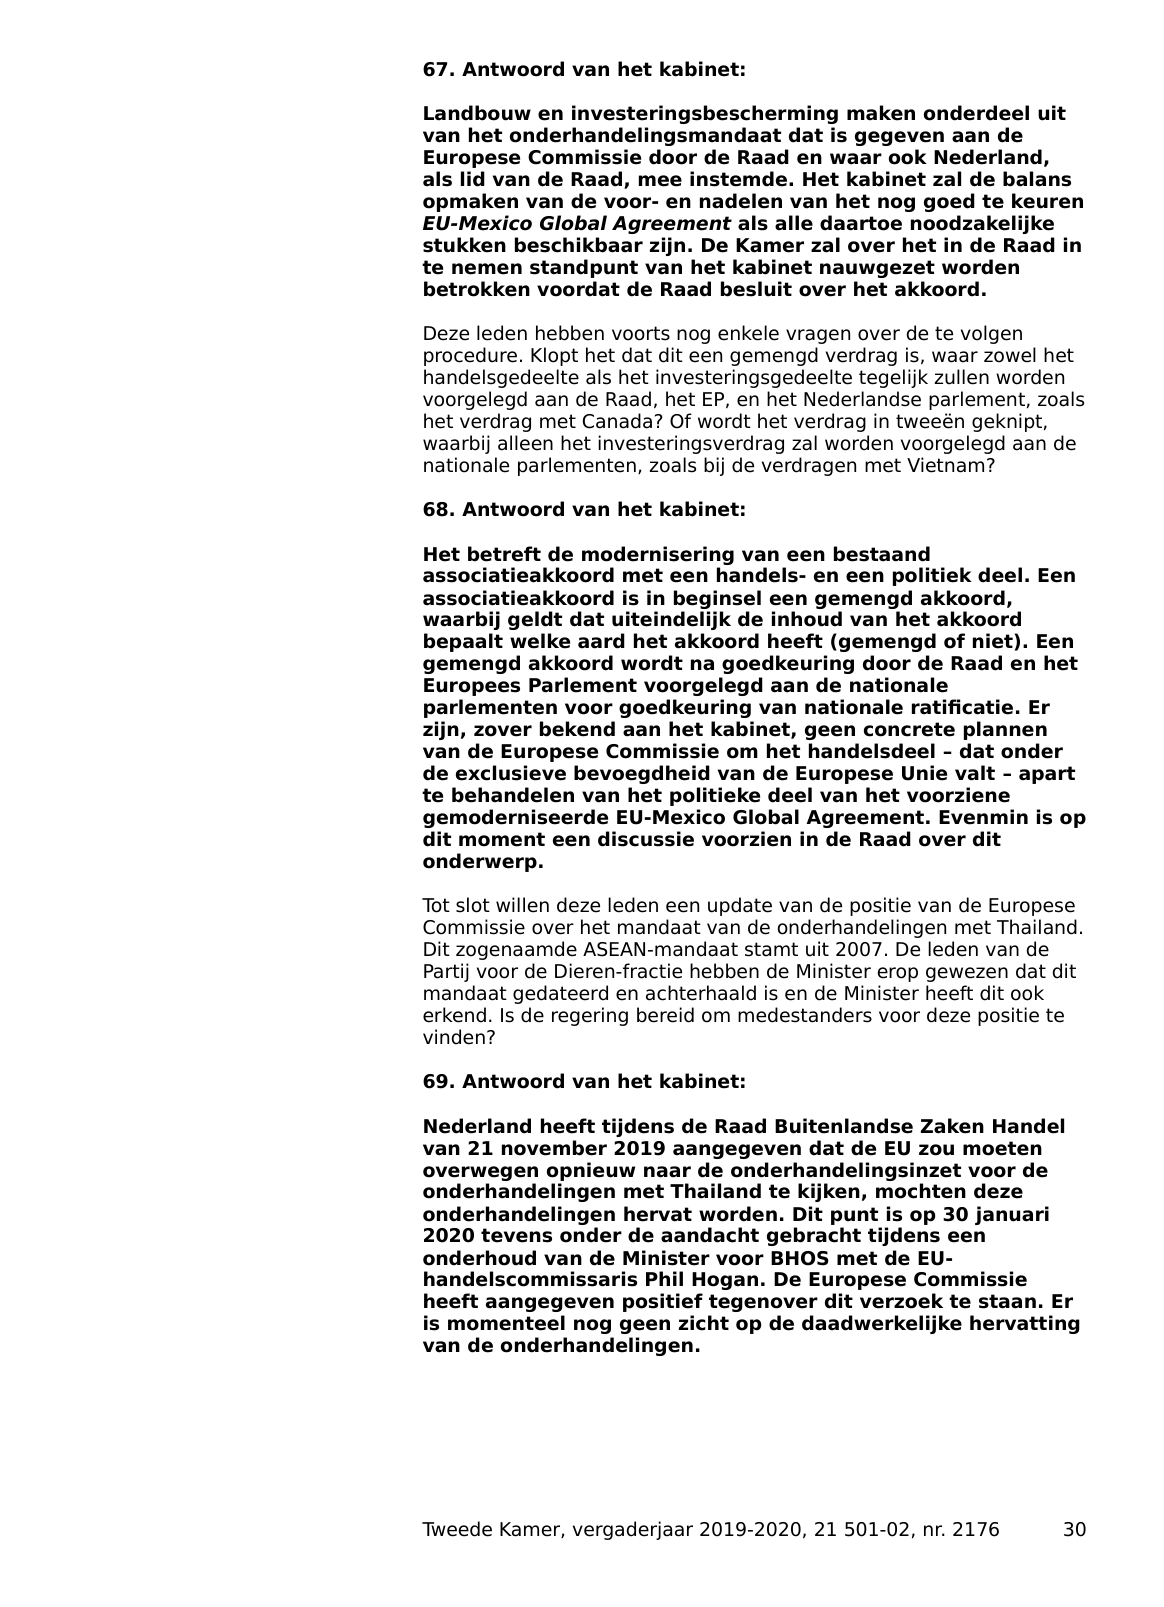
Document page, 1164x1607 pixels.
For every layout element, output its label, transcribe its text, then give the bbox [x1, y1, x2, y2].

text Landbouw en investeringsbescherming maken onderdeel uit van het onderhandelingsmandaat dat is gegeven aan de Europese Commissie door de Raad en waar ook Nederland, als lid van de Raad, mee instemde. Het kabinet zal de balans opmaken van de voor- en nadelen van het nog goed te keuren EU-Mexico Global Agreement als alle daartoe noodzakelijke stukken beschikbaar zijn. De Kamer zal over het in de Raad in te nemen standpunt van het kabinet nauwgezet worden betrokken voordat de Raad besluit over het akkoord. [422, 103, 1087, 301]
text Deze leden hebben voorts nog enkele vragen over de te volgen procedure. Klopt het dat dit een gemengd verdrag is, waar zowel het handelsgedeelte als het investeringsgedeelte tegelijk zullen worden voorgelegd aan de Raad, het EP, en het Nederlandse parlement, zoals het verdrag met Canada? Of wordt het verdrag in tweeën geknipt, waarbij alleen het investeringsverdrag zal worden voorgelegd aan de nationale parlementen, zoals bij de verdragen met Vietnam? [422, 323, 1087, 477]
text Het betreft de modernisering van een bestaand associatieakkoord met een handels- en een politiek deel. Een associatieakkoord is in beginsel een gemengd akkoord, waarbij geldt dat uiteindelijk de inhoud van het akkoord bepaalt welke aard het akkoord heeft (gemengd of niet). Een gemengd akkoord wordt na goedkeuring door de Raad en het Europees Parlement voorgelegd aan de nationale parlementen voor goedkeuring van nationale ratificatie. Er zijn, zover bekend aan het kabinet, geen concrete plannen van de Europese Commissie om het handelsdeel – dat onder de exclusieve bevoegdheid van de Europese Unie valt – apart te behandelen van het politieke deel van het voorziene gemoderniseerde EU-Mexico Global Agreement. Evenmin is op dit moment een discussie voorzien in de Raad over dit onderwerp. [422, 543, 1087, 873]
text Nederland heeft tijdens de Raad Buitenlandse Zaken Handel van 21 november 2019 aangegeven dat de EU zou moeten overwegen opnieuw naar de onderhandelingsinzet voor de onderhandelingen met Thailand te kijken, mochten deze onderhandelingen hervat worden. Dit punt is op 30 januari 2020 tevens onder de aandacht gebracht tijdens een onderhoud van de Minister voor BHOS met de EU-handelscommissaris Phil Hogan. De Europese Commissie heeft aangegeven positief tegenover dit verzoek te staan. Er is momenteel nog geen zicht op de daadwerkelijke hervatting van de onderhandelingen. [422, 1116, 1087, 1357]
subtitle 67. Antwoord van het kabinet: [422, 59, 1087, 81]
subtitle 69. Antwoord van het kabinet: [422, 1071, 1087, 1093]
text Tot slot willen deze leden een update van de positie van de Europese Commissie over het mandaat van de onderhandelingen met Thailand. Dit zogenaamde ASEAN-mandaat stamt uit 2007. De leden van de Partij voor de Dieren-fractie hebben de Minister erop gewezen dat dit mandaat gedateerd en achterhaald is en de Minister heeft dit ook erkend. Is de regering bereid om medestanders voor deze positie te vinden? [422, 895, 1087, 1049]
subtitle 68. Antwoord van het kabinet: [422, 499, 1087, 521]
